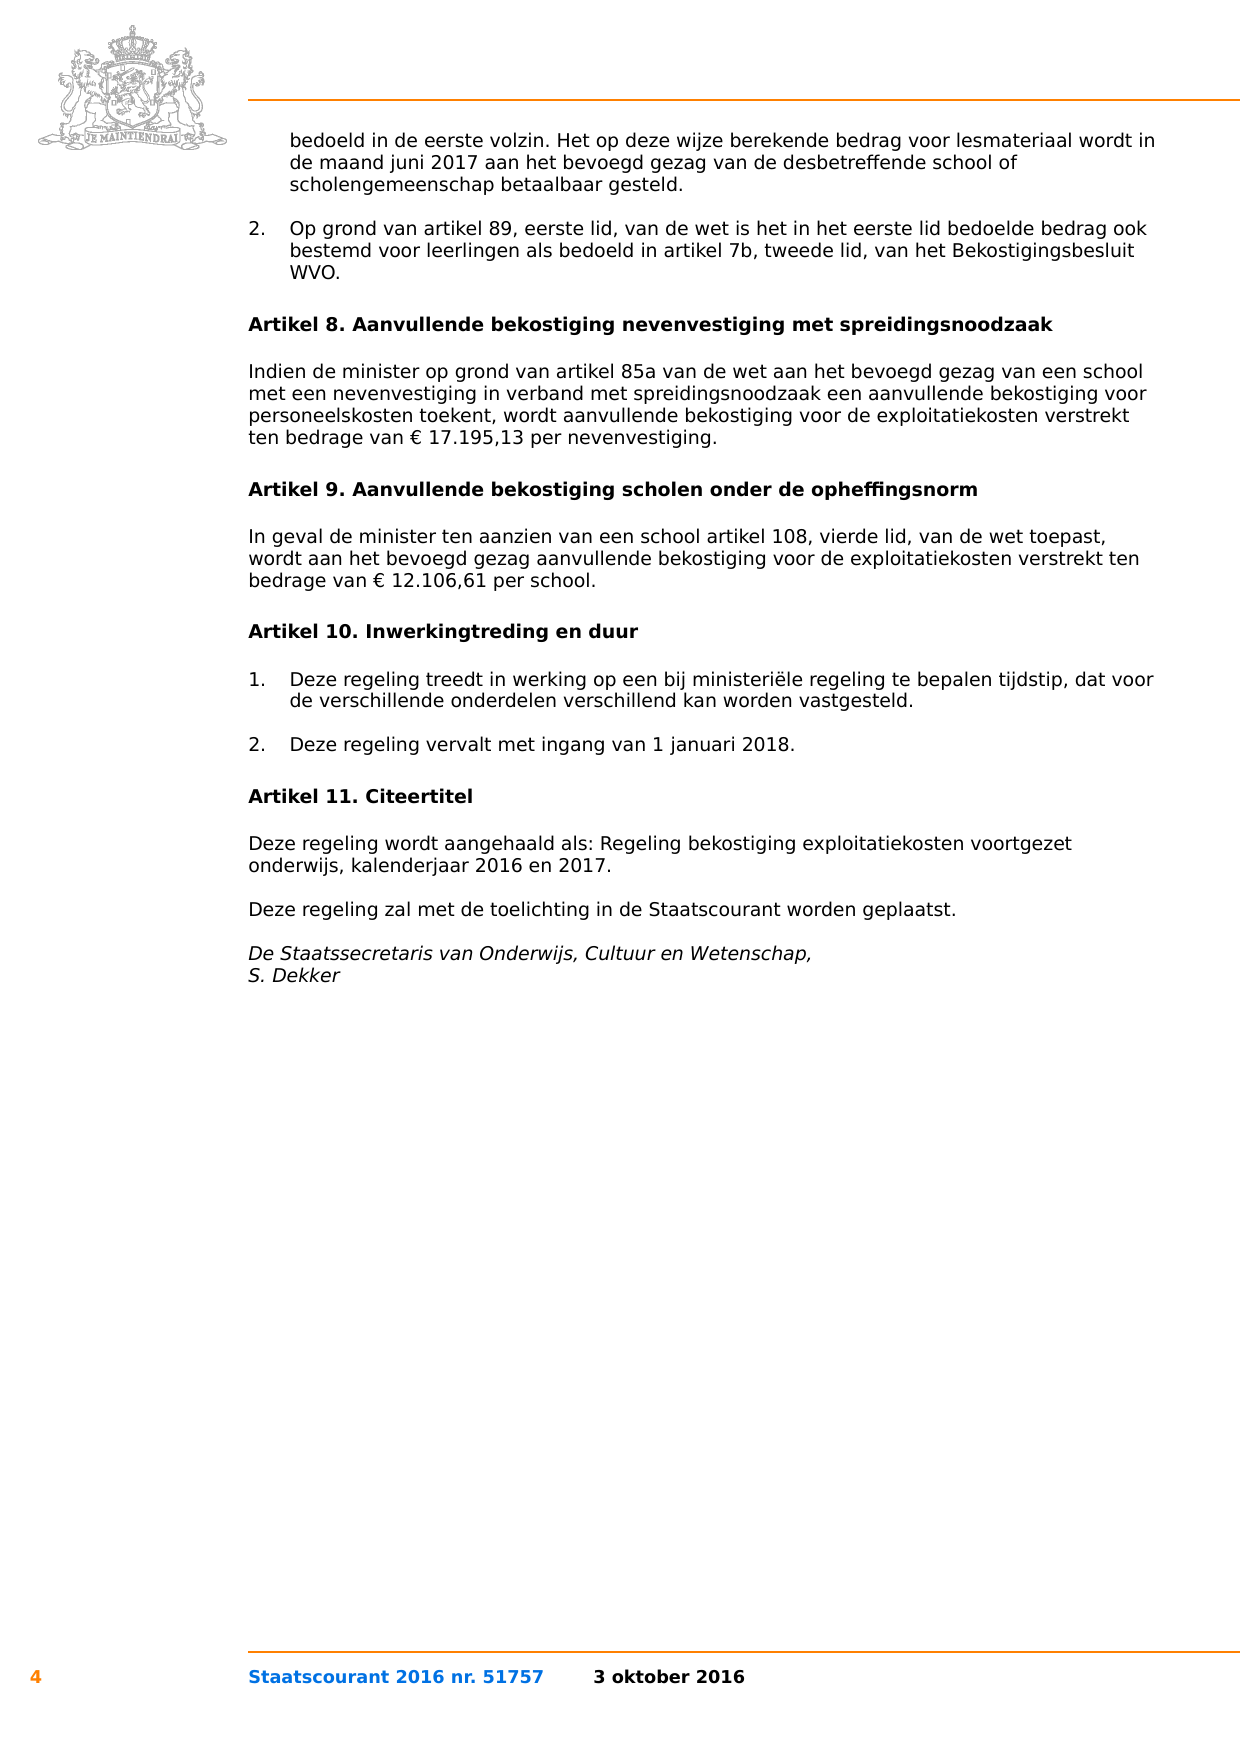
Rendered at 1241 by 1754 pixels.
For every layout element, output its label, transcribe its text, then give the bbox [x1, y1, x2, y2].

subtitle Artikel 10. Inwerkingtreding en duur [248, 621, 1163, 643]
text Deze regeling zal met de toelichting in de Staatscourant worden geplaatst. [248, 899, 1163, 921]
text Deze regeling wordt aangehaald als: Regeling bekostiging exploitatiekosten voortgezet onderwijs, kalenderjaar 2016 en 2017. [248, 833, 1163, 877]
picture [38, 25, 227, 150]
text 2. Deze regeling vervalt met ingang van 1 januari 2018. [248, 734, 1163, 756]
text 1. Deze regeling treedt in werking op een bij ministeriële regeling te bepalen tijdstip, dat voor de verschillende onderdelen verschillend kan worden vastgesteld. [248, 668, 1163, 712]
text 2. Op grond van artikel 89, eerste lid, van de wet is het in het eerste lid bedoelde bedrag ook bestemd voor leerlingen als bedoeld in artikel 7b, tweede lid, van het Bekostigingsbesluit WVO. [248, 218, 1163, 284]
subtitle Artikel 8. Aanvullende bekostiging nevenvestiging met spreidingsnoodzaak [248, 314, 1163, 336]
text bedoeld in de eerste volzin. Het op deze wijze berekende bedrag voor lesmateriaal wordt in de maand juni 2017 aan het bevoegd gezag van de desbetreffende school of scholengemeenschap betaalbaar gesteld. [248, 130, 1163, 196]
text In geval de minister ten aanzien van een school artikel 108, vierde lid, van de wet toepast, wordt aan het bevoegd gezag aanvullende bekostiging voor de exploitatiekosten verstrekt ten bedrage van € 12.106,61 per school. [248, 526, 1163, 591]
subtitle Artikel 11. Citeertitel [248, 786, 1163, 808]
text Indien de minister op grond van artikel 85a van de wet aan het bevoegd gezag van een school met een nevenvestiging in verband met spreidingsnoodzaak een aanvullende bekostiging voor personeelskosten toekent, wordt aanvullende bekostiging voor de exploitatiekosten verstrekt ten bedrage van € 17.195,13 per nevenvestiging. [248, 361, 1163, 448]
subtitle Artikel 9. Aanvullende bekostiging scholen onder de opheffingsnorm [248, 478, 1163, 501]
text De Staatssecretaris van Onderwijs, Cultuur en Wetenschap, S. Dekker [248, 943, 1163, 987]
